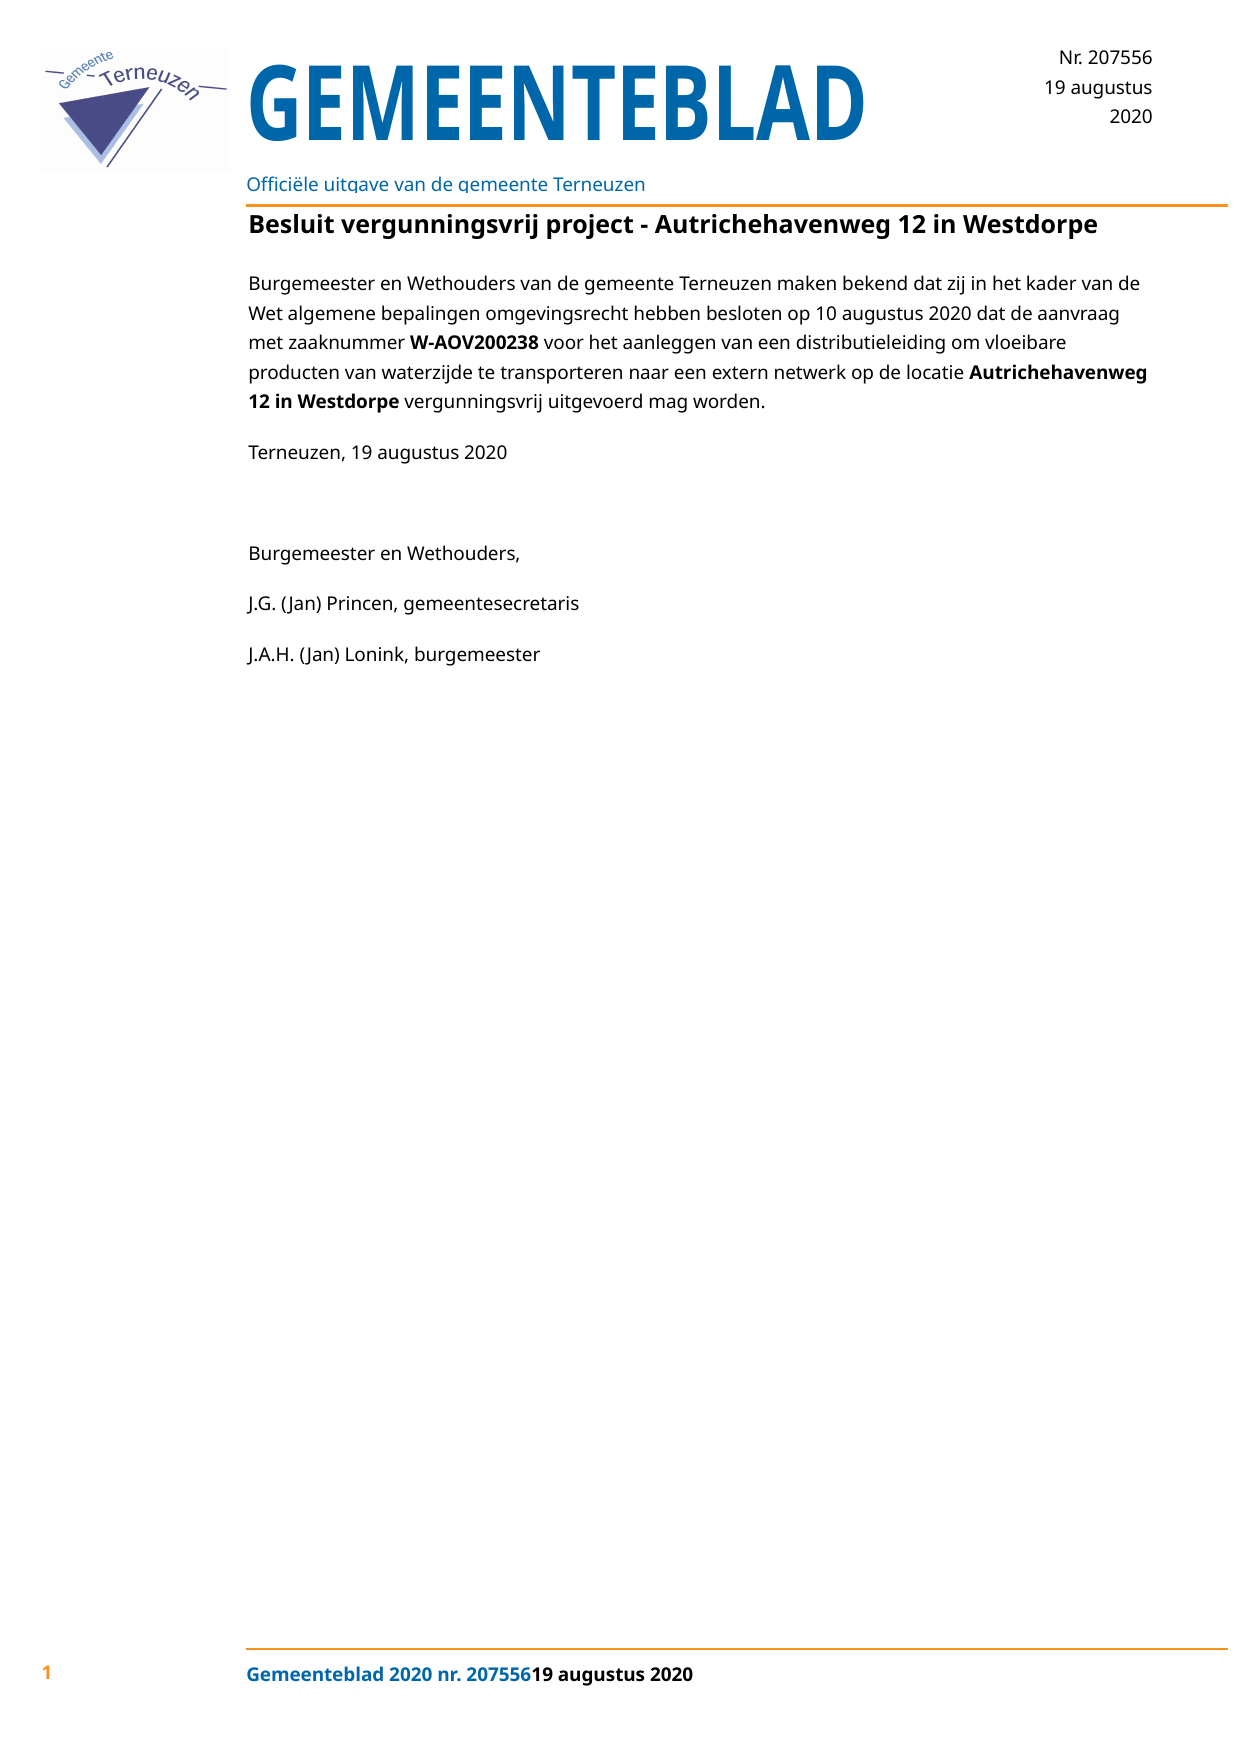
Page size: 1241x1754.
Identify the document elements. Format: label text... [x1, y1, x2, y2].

text Terneuzen, 19 augustus 2020 [248, 439, 1152, 465]
text J.G. (Jan) Princen, gemeentesecretaris [248, 590, 1152, 616]
text Burgemeester en Wethouders, [248, 540, 1152, 566]
picture [41, 47, 231, 172]
text Besluit vergunningsvrij project - Autrichehavenweg 12 in Westdorpe [248, 207, 1152, 241]
text Burgemeester en Wethouders van de gemeente Terneuzen maken bekend dat zij in het kader van de Wet algemene bepalingen omgevingsrecht hebben besloten op 10 augustus 2020 dat de aanvraag met zaaknummer W-AOV200238 voor het aanleggen van een distributieleiding om vloeibare producten van waterzijde te transporteren naar een extern netwerk op de locatie Autrichehavenweg 12 in Westdorpe vergunningsvrij uitgevoerd mag worden. [248, 270, 1152, 414]
text J.A.H. (Jan) Lonink, burgemeester [248, 641, 1152, 666]
